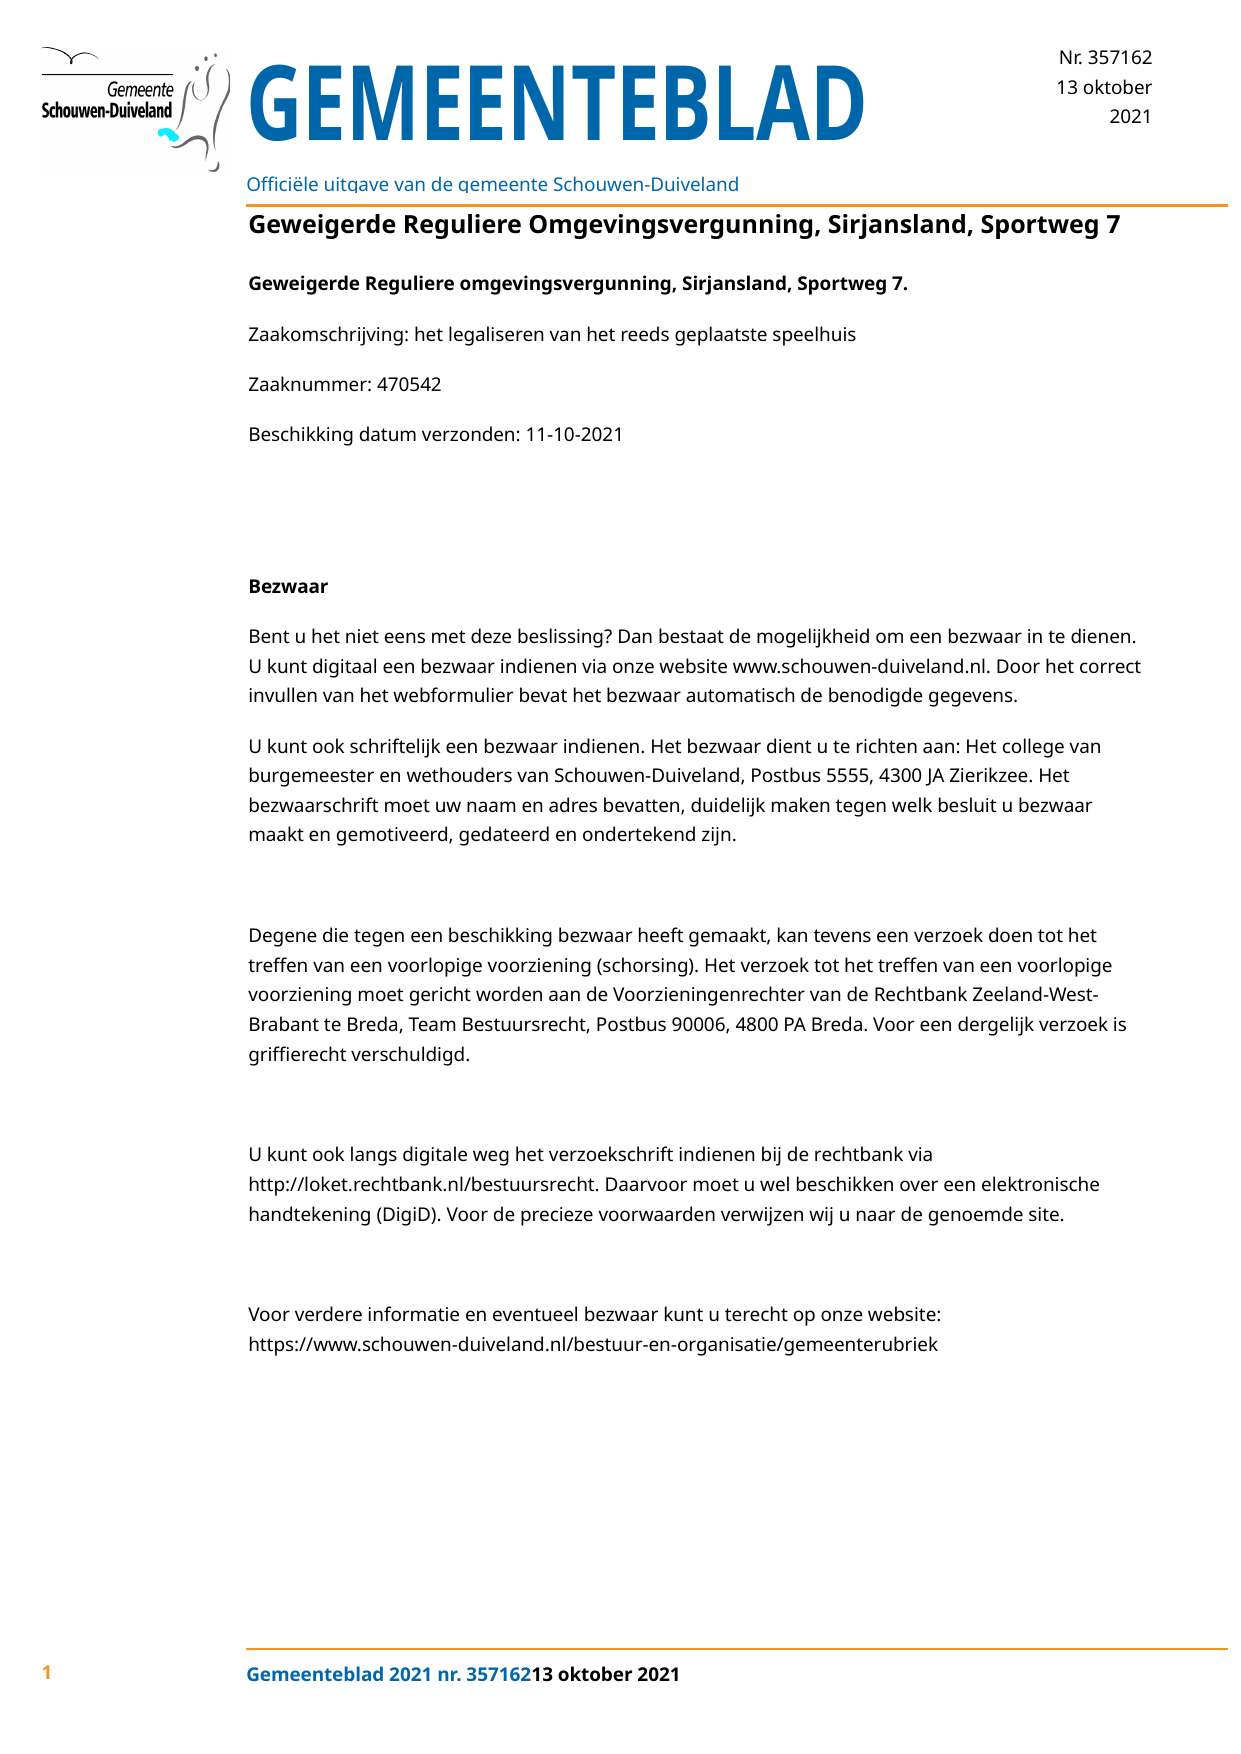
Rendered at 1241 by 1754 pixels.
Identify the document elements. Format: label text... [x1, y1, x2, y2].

text Degene die tegen een beschikking bezwaar heeft gemaakt, kan tevens een verzoek doen tot het treffen van een voorlopige voorziening (schorsing). Het verzoek tot het treffen van een voorlopige voorziening moet gericht worden aan de Voorzieningenrechter van de Rechtbank Zeeland-West-Brabant te Breda, Team Bestuursrecht, Postbus 90006, 4800 PA Breda. Voor een dergelijk verzoek is griffierecht verschuldigd. [248, 922, 1152, 1066]
text Geweigerde Reguliere Omgevingsvergunning, Sirjansland, Sportweg 7 [248, 207, 1152, 241]
text Zaakomschrijving: het legaliseren van het reeds geplaatste speelhuis [248, 321, 1152, 346]
text U kunt ook schriftelijk een bezwaar indienen. Het bezwaar dient u te richten aan: Het college van burgemeester en wethouders van Schouwen-Duiveland, Postbus 5555, 4300 JA Zierikzee. Het bezwaarschrift moet uw naam en adres bevatten, duidelijk maken tegen welk besluit u bezwaar maakt en gemotiveerd, gedateerd en ondertekend zijn. [248, 733, 1152, 847]
text Geweigerde Reguliere omgevingsvergunning, Sirjansland, Sportweg 7. [248, 270, 1152, 296]
text Beschikking datum verzonden: 11-10-2021 [248, 422, 1152, 447]
text U kunt ook langs digitale weg het verzoekschrift indienen bij de rechtbank via http://loket.rechtbank.nl/bestuursrecht. Daarvoor moet u wel beschikken over een elektronische handtekening (DigiD). Voor de precieze voorwaarden verwijzen wij u naar de genoemde site. [248, 1142, 1152, 1226]
text Zaaknummer: 470542 [248, 371, 1152, 397]
picture [41, 47, 231, 172]
text Bent u het niet eens met deze beslissing? Dan bestaat de mogelijkheid om een bezwaar in te dienen. U kunt digitaal een bezwaar indienen via onze website www.schouwen-duiveland.nl. Door het correct invullen van het webformulier bevat het bezwaar automatisch de benodigde gegevens. [248, 623, 1152, 708]
text Bezwaar [248, 573, 1152, 598]
text Voor verdere informatie en eventueel bezwaar kunt u terecht op onze website: https://www.schouwen-duiveland.nl/bestuur-en-organisatie/gemeenterubriek [248, 1302, 1152, 1357]
